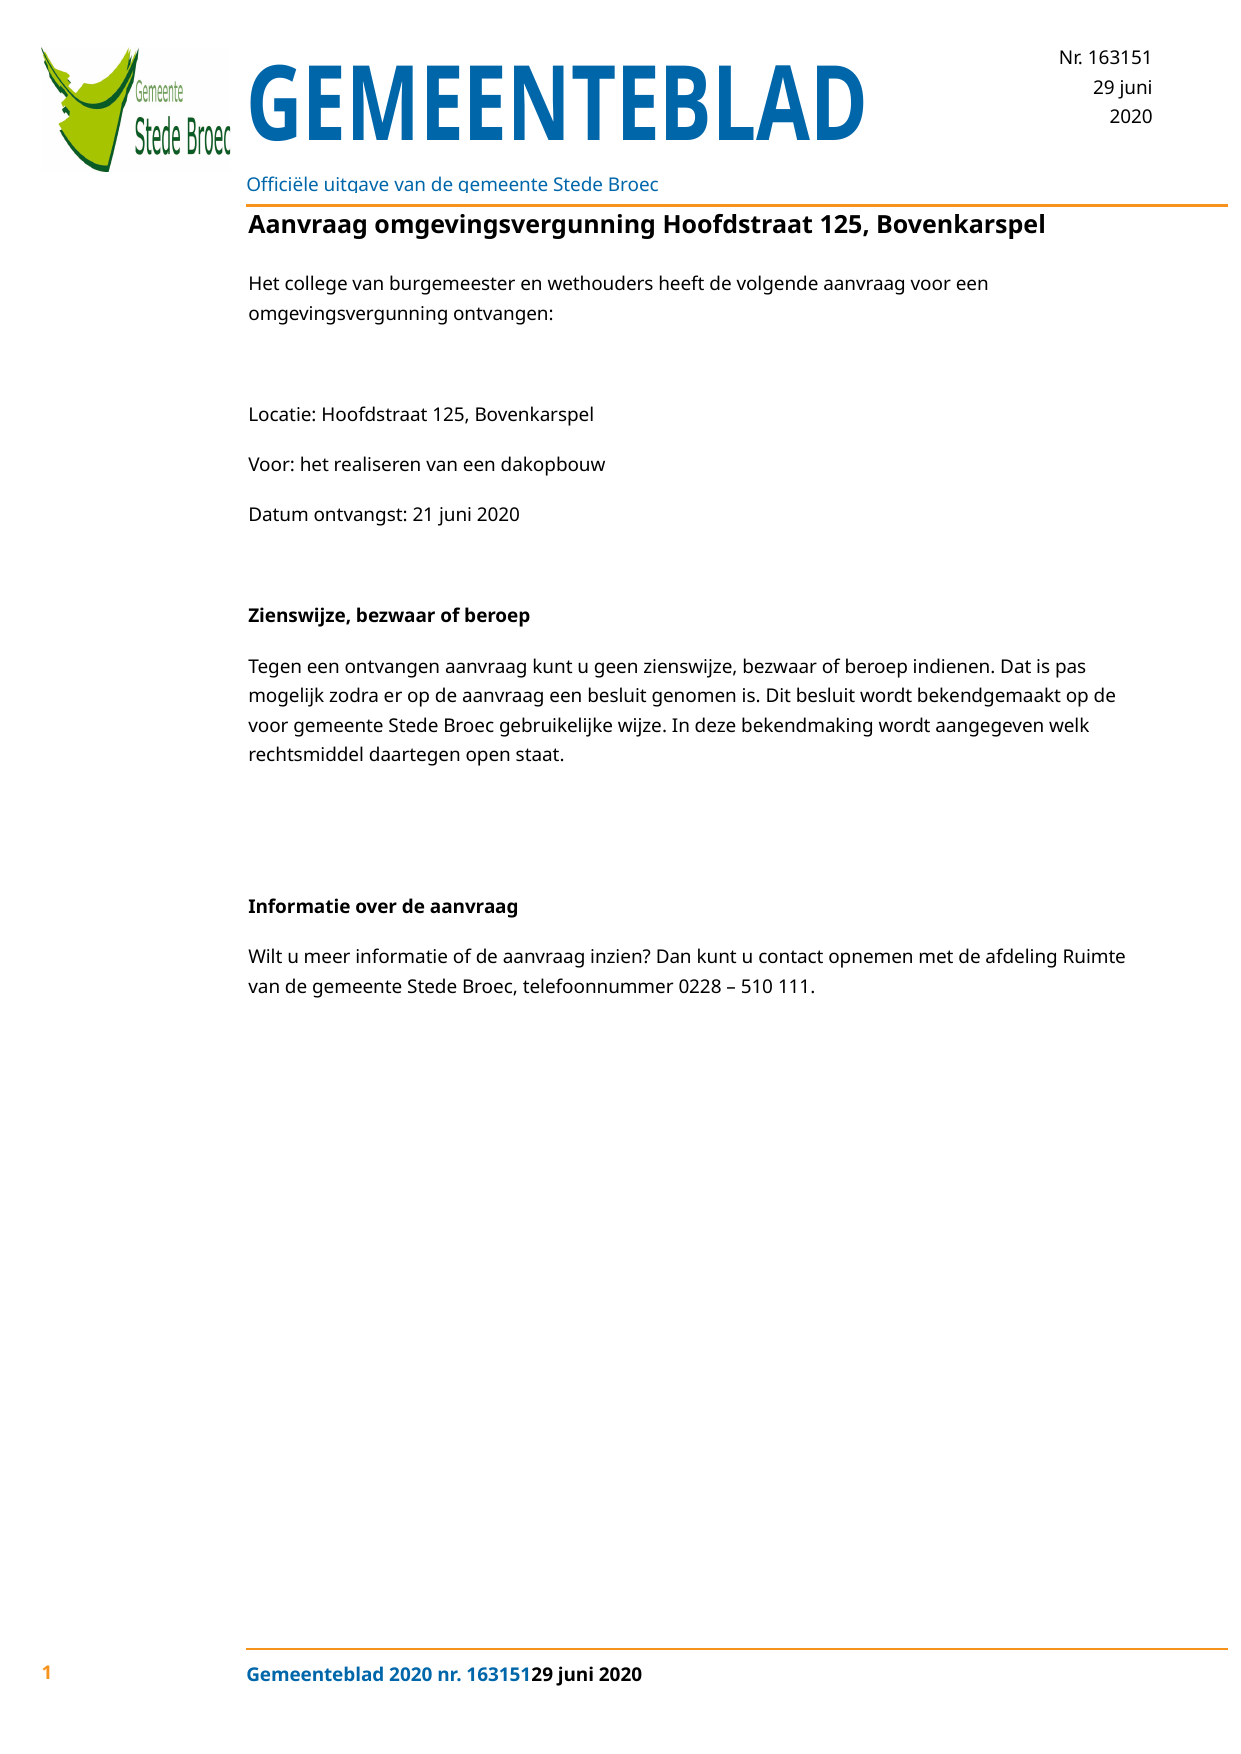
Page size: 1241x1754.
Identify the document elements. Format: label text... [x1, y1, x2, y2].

text Aanvraag omgevingsvergunning Hoofdstraat 125, Bovenkarspel [248, 207, 1152, 241]
picture [41, 47, 231, 172]
text Wilt u meer informatie of de aanvraag inzien? Dan kunt u contact opnemen met de afdeling Ruimte van de gemeente Stede Broec, telefoonnummer 0228 – 510 111. [248, 943, 1152, 998]
text Het college van burgemeester en wethouders heeft de volgende aanvraag voor een omgevingsvergunning ontvangen: [248, 270, 1152, 326]
text Datum ontvangst: 21 juni 2020 [248, 502, 1152, 527]
text Zienswijze, bezwaar of beroep [248, 602, 1152, 628]
text Tegen een ontvangen aanvraag kunt u geen zienswijze, bezwaar of beroep indienen. Dat is pas mogelijk zodra er op de aanvraag een besluit genomen is. Dit besluit wordt bekendgemaakt op de voor gemeente Stede Broec gebruikelijke wijze. In deze bekendmaking wordt aangegeven welk rechtsmiddel daartegen open staat. [248, 653, 1152, 767]
text Informatie over de aanvraag [248, 893, 1152, 918]
text Voor: het realiseren van een dakopbouw [248, 451, 1152, 477]
text Locatie: Hoofdstraat 125, Bovenkarspel [248, 401, 1152, 426]
